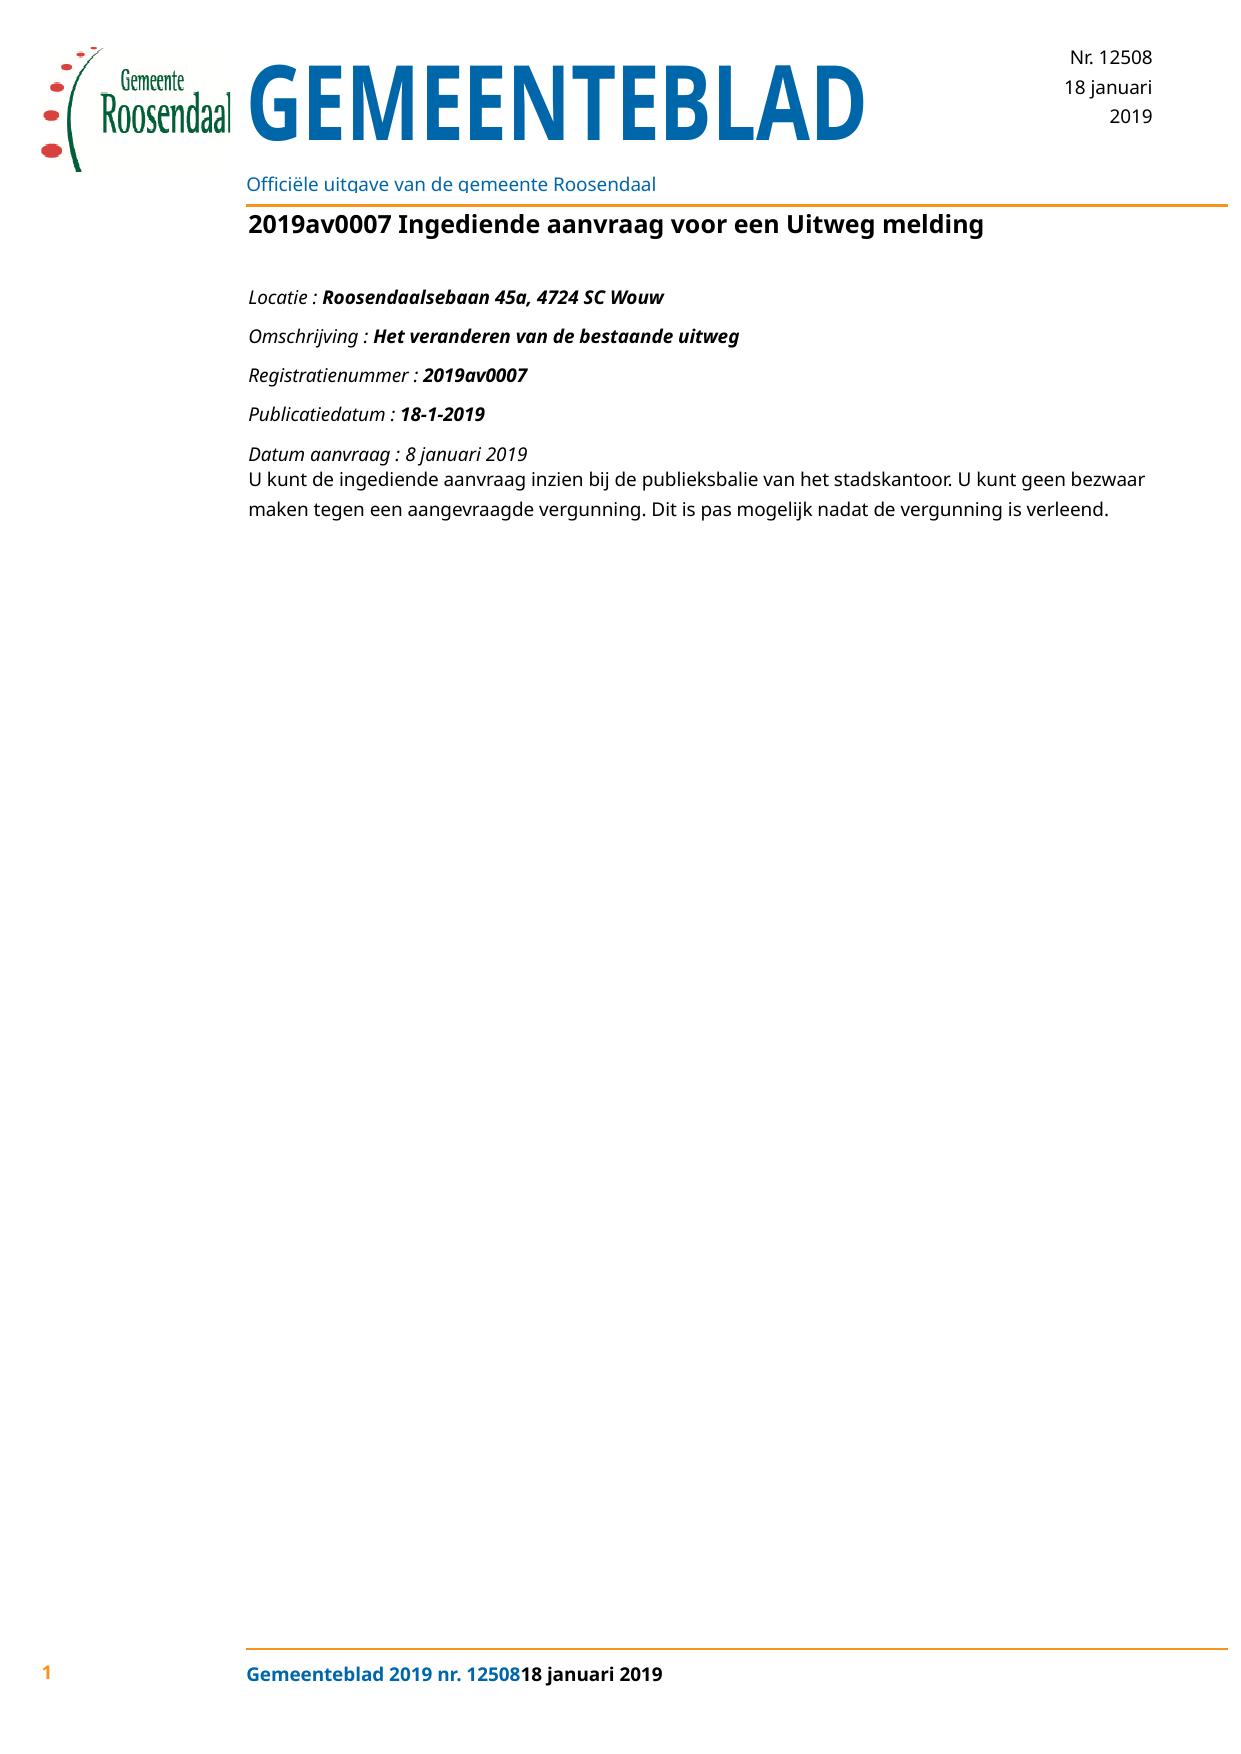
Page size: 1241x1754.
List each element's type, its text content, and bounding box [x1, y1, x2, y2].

text Registratienummer : 2019av0007 [248, 362, 1152, 388]
text Publicatiedatum : 18-1-2019 [248, 402, 1152, 427]
text U kunt de ingediende aanvraag inzien bij de publieksbalie van het stadskantoor. U kunt geen bezwaar maken tegen een aangevraagde vergunning. Dit is pas mogelijk nadat de vergunning is verleend. [248, 467, 1152, 522]
text Omschrijving : Het veranderen van de bestaande uitweg [248, 323, 1152, 349]
text Datum aanvraag : 8 januari 2019 [248, 441, 1152, 467]
picture [41, 47, 231, 172]
text Locatie : Roosendaalsebaan 45a, 4724 SC Wouw [248, 284, 1152, 309]
text 2019av0007 Ingediende aanvraag voor een Uitweg melding [248, 207, 1152, 241]
